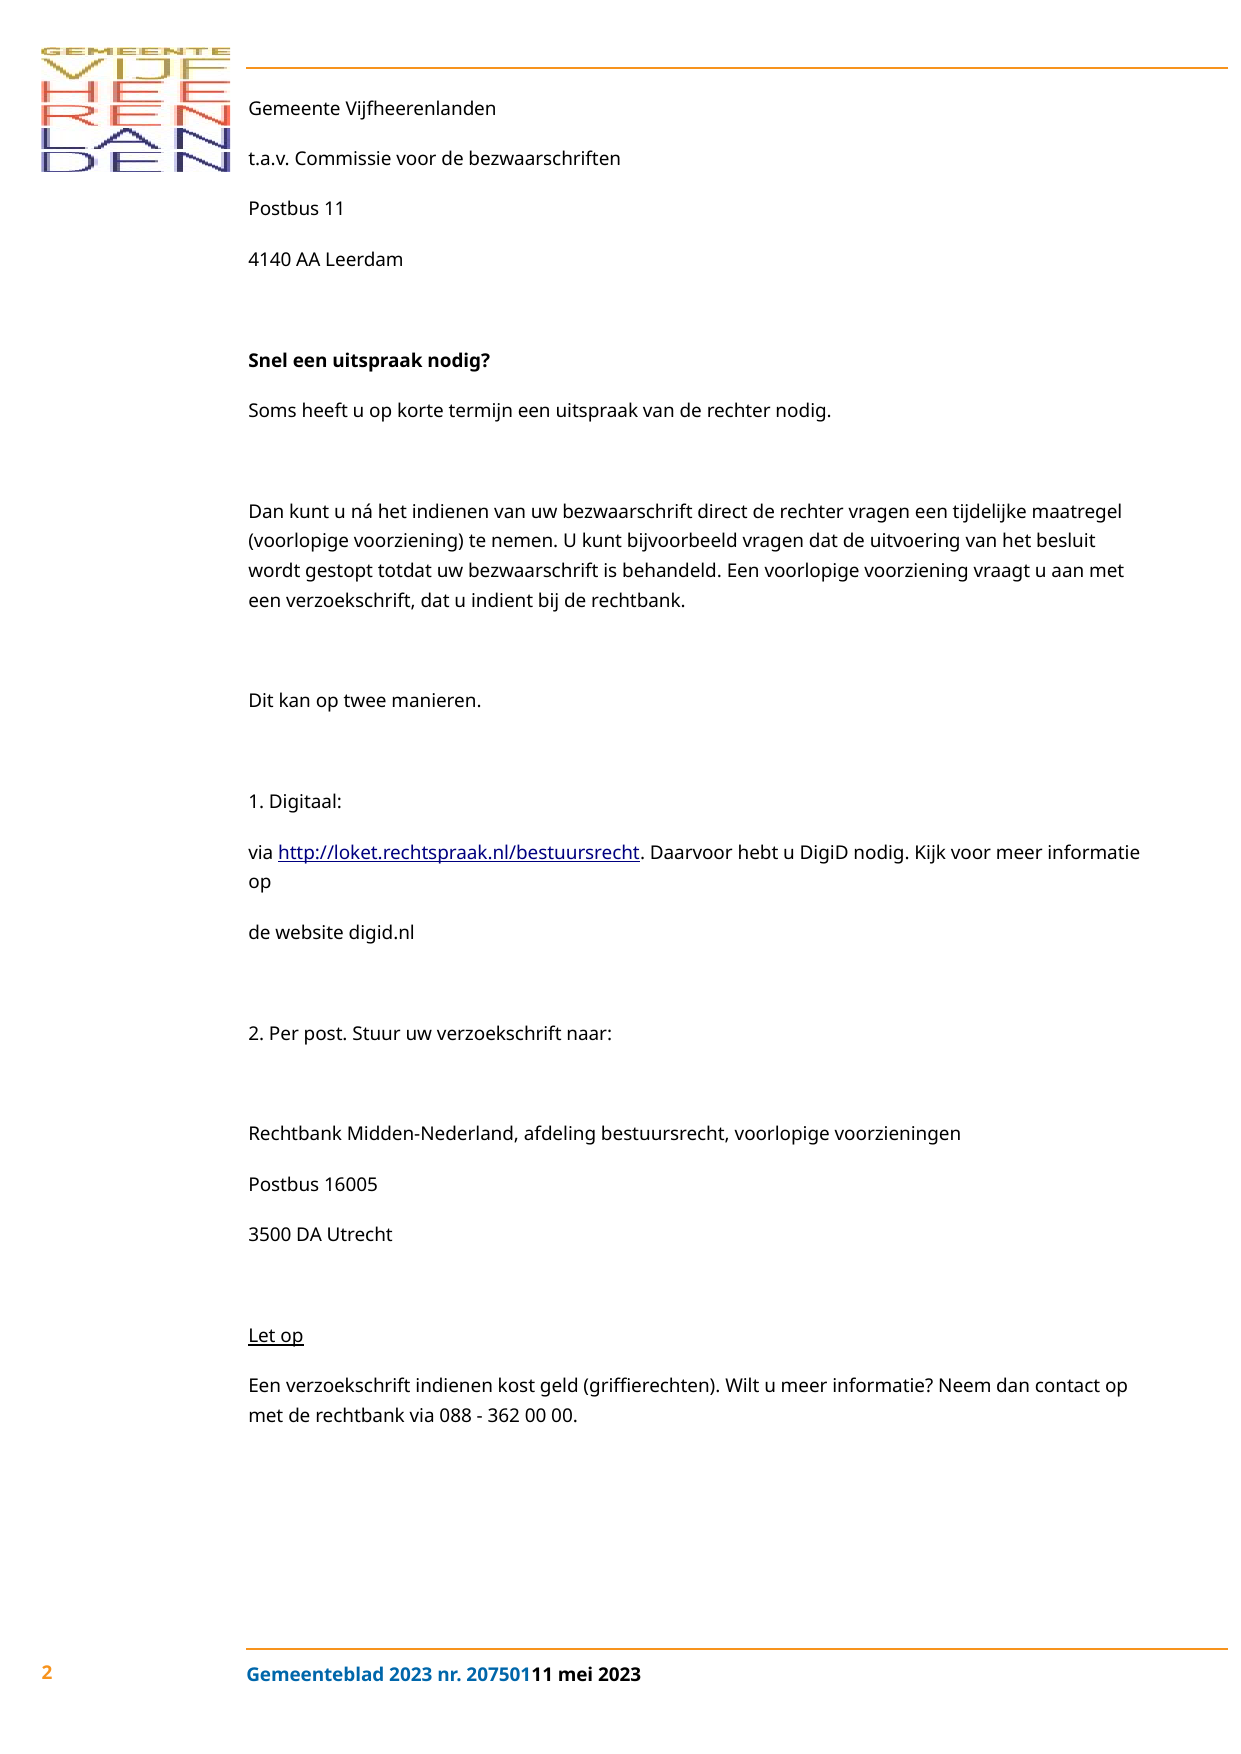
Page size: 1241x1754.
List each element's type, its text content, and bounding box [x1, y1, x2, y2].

text 4140 AA Leerdam [248, 246, 1152, 272]
text Let op [248, 1322, 1152, 1348]
text t.a.v. Commissie voor de bezwaarschriften [248, 145, 1152, 171]
text via http://loket.rechtspraak.nl/bestuursrecht. Daarvoor hebt u DigiD nodig. Kijk voor meer informatie op [248, 839, 1152, 894]
text Postbus 16005 [248, 1171, 1152, 1197]
text Snel een uitspraak nodig? [248, 347, 1152, 373]
text Rechtbank Midden-Nederland, afdeling bestuursrecht, voorlopige voorzieningen [248, 1121, 1152, 1146]
text 1. Digitaal: [248, 788, 1152, 814]
text Postbus 11 [248, 196, 1152, 221]
text de website digid.nl [248, 919, 1152, 945]
text Een verzoekschrift indienen kost geld (griffierechten). Wilt u meer informatie? Neem dan contact op met de rechtbank via 088 - 362 00 00. [248, 1373, 1152, 1428]
text Gemeente Vijfheerenlanden [248, 95, 1152, 121]
text 3500 DA Utrecht [248, 1221, 1152, 1247]
text Soms heeft u op korte termijn een uitspraak van de rechter nodig. [248, 397, 1152, 423]
text 2. Per post. Stuur uw verzoekschrift naar: [248, 1020, 1152, 1046]
text Dit kan op twee manieren. [248, 688, 1152, 713]
picture [41, 47, 231, 172]
text Dan kunt u ná het indienen van uw bezwaarschrift direct de rechter vragen een tijdelijke maatregel (voorlopige voorziening) te nemen. U kunt bijvoorbeeld vragen dat de uitvoering van het besluit wordt gestopt totdat uw bezwaarschrift is behandeld. Een voorlopige voorziening vraagt u aan met een verzoekschrift, dat u indient bij de rechtbank. [248, 498, 1152, 613]
